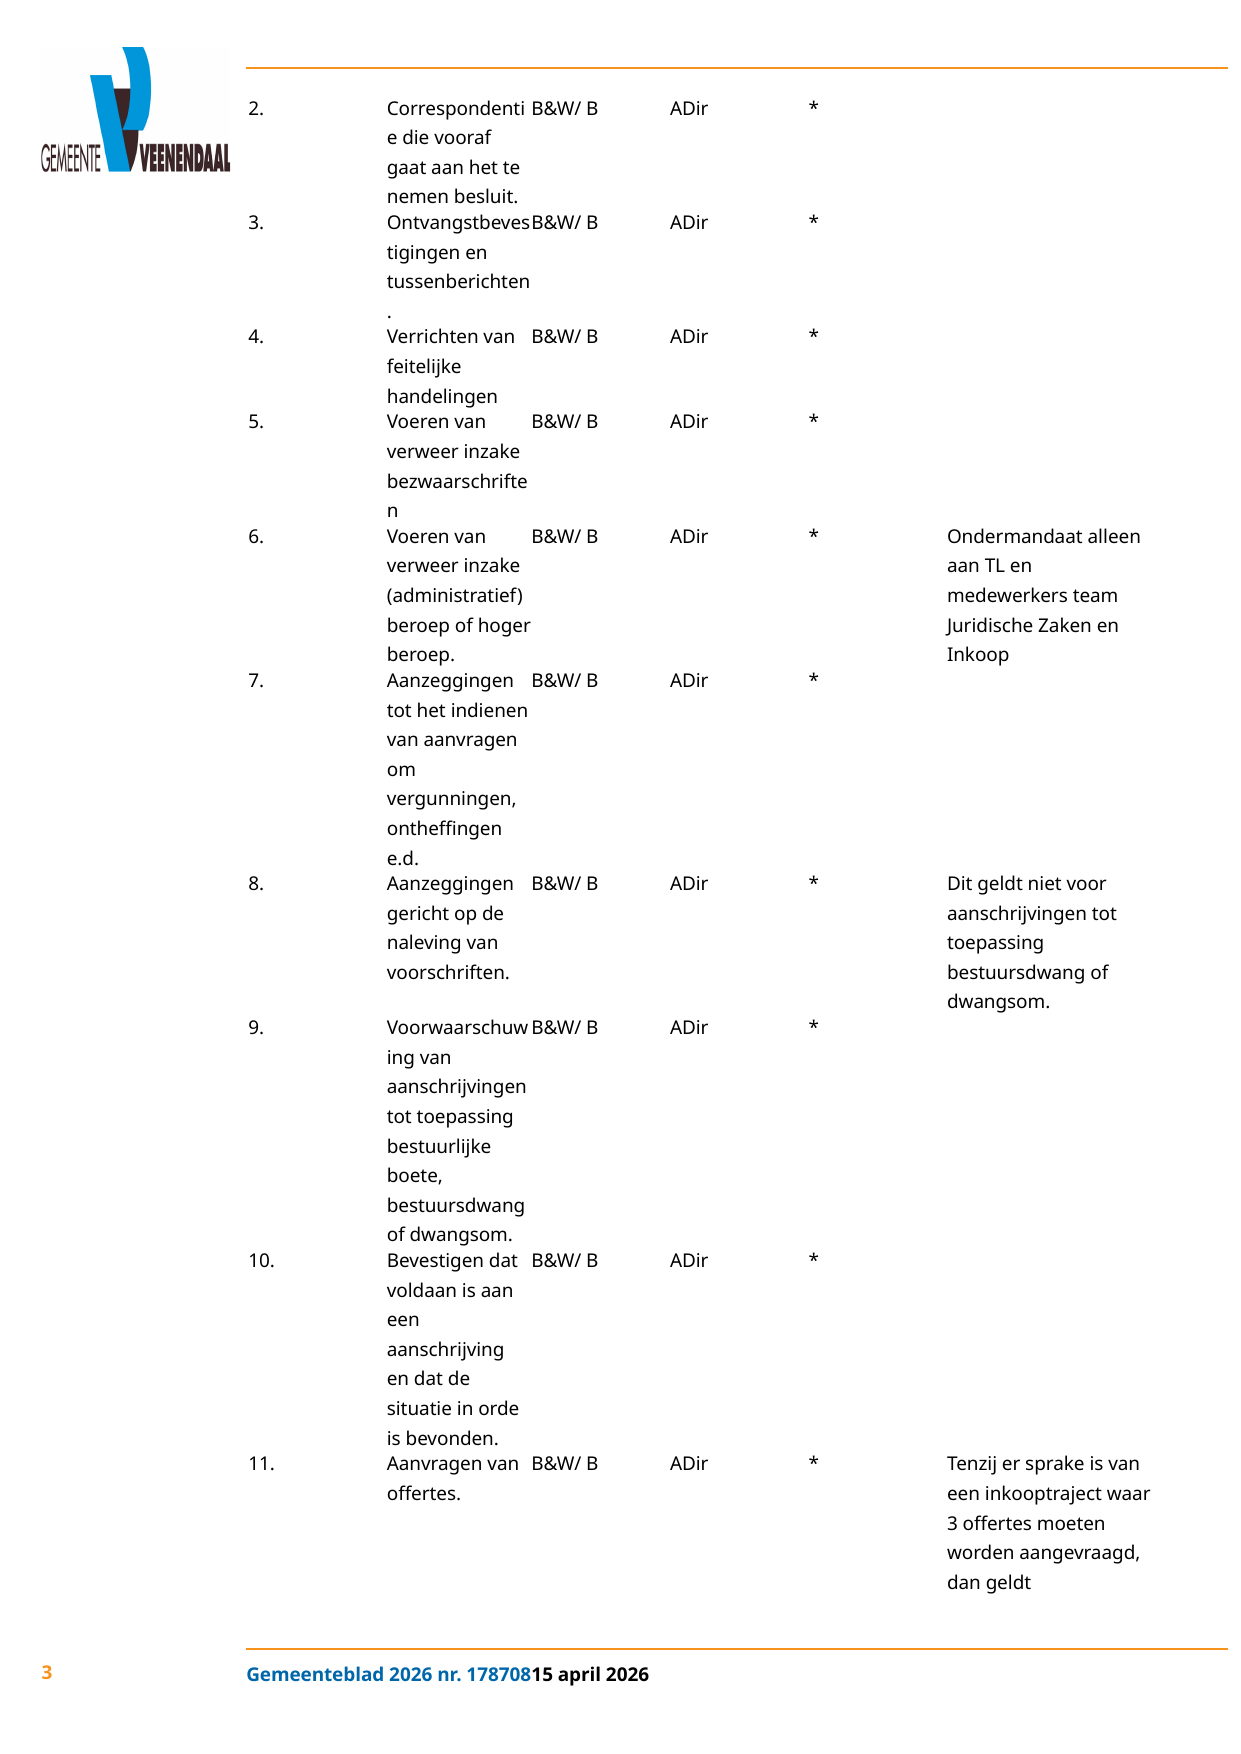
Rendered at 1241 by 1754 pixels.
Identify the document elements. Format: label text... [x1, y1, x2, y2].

table_cell Tenzij er sprake is van een inkooptraject waar 3 offertes moeten worden aangevraagd, dan geldt [947, 1451, 1152, 1594]
table_cell 9. [248, 1015, 387, 1247]
table_cell * [808, 667, 947, 870]
table_cell Ondermandaat alleen aan TL en medewerkers team Juridische Zaken en Inkoop [947, 523, 1152, 667]
table_cell ADir [670, 324, 808, 409]
table_cell 7. [248, 667, 387, 870]
table_cell Aanzeggingen tot het indienen van aanvragen om vergunningen, ontheffingen e.d. [387, 667, 531, 870]
table_cell B&W/ B [531, 209, 670, 324]
table_cell * [808, 523, 947, 667]
table_cell B&W/ B [531, 1247, 670, 1451]
table_cell 10. [248, 1247, 387, 1451]
table_cell Voeren van verweer inzake bezwaarschriften [387, 409, 531, 523]
table_cell * [808, 870, 947, 1014]
table_cell 8. [248, 870, 387, 1014]
table_cell * [808, 324, 947, 409]
table_cell 2. [248, 95, 387, 209]
table_cell Aanvragen van offertes. [387, 1451, 531, 1594]
table_cell B&W/ B [531, 1015, 670, 1247]
table_cell ADir [670, 870, 808, 1014]
table_cell [947, 209, 1152, 324]
table_cell B&W/ B [531, 95, 670, 209]
table_cell 11. [248, 1451, 387, 1594]
picture [123, 47, 231, 172]
table_cell B&W/ B [531, 523, 670, 667]
table_cell Bevestigen dat voldaan is aan een aanschrijving en dat de situatie in orde is bevonden. [387, 1247, 531, 1451]
table_cell ADir [670, 95, 808, 209]
table_cell ADir [670, 1015, 808, 1247]
table_cell [947, 1247, 1152, 1451]
table_cell ADir [670, 1451, 808, 1594]
table_cell Dit geldt niet voor aanschrijvingen tot toepassing bestuursdwang of dwangsom. [947, 870, 1152, 1014]
table_cell [947, 409, 1152, 523]
table_cell * [808, 409, 947, 523]
table_cell Ontvangstbevestigingen en tussenberichten. [387, 209, 531, 324]
table_cell ADir [670, 409, 808, 523]
table_cell Correspondentie die vooraf gaat aan het te nemen besluit. [387, 95, 531, 209]
table_cell B&W/ B [531, 409, 670, 523]
table_cell 3. [248, 209, 387, 324]
picture [41, 47, 130, 172]
table_cell Voeren van verweer inzake (administratief) beroep of hoger beroep. [387, 523, 531, 667]
table_cell Verrichten van feitelijke handelingen [387, 324, 531, 409]
table_cell B&W/ B [531, 324, 670, 409]
table_cell * [808, 1451, 947, 1594]
table_cell Aanzeggingen gericht op de naleving van voorschriften. [387, 870, 531, 1014]
table_cell ADir [670, 667, 808, 870]
table_cell [947, 95, 1152, 209]
table_cell ADir [670, 523, 808, 667]
table_cell * [808, 1015, 947, 1247]
table_cell 6. [248, 523, 387, 667]
table_cell [947, 1015, 1152, 1247]
table_cell Voorwaarschuwing van aanschrijvingen tot toepassing bestuurlijke boete, bestuursdwang of dwangsom. [387, 1015, 531, 1247]
table_cell 4. [248, 324, 387, 409]
table_cell 5. [248, 409, 387, 523]
table_cell [947, 324, 1152, 409]
table_cell B&W/ B [531, 1451, 670, 1594]
table_cell * [808, 95, 947, 209]
table_cell ADir [670, 209, 808, 324]
table_cell B&W/ B [531, 667, 670, 870]
table_cell B&W/ B [531, 870, 670, 1014]
table_cell * [808, 1247, 947, 1451]
table_cell * [808, 209, 947, 324]
table_cell ADir [670, 1247, 808, 1451]
table_cell [947, 667, 1152, 870]
